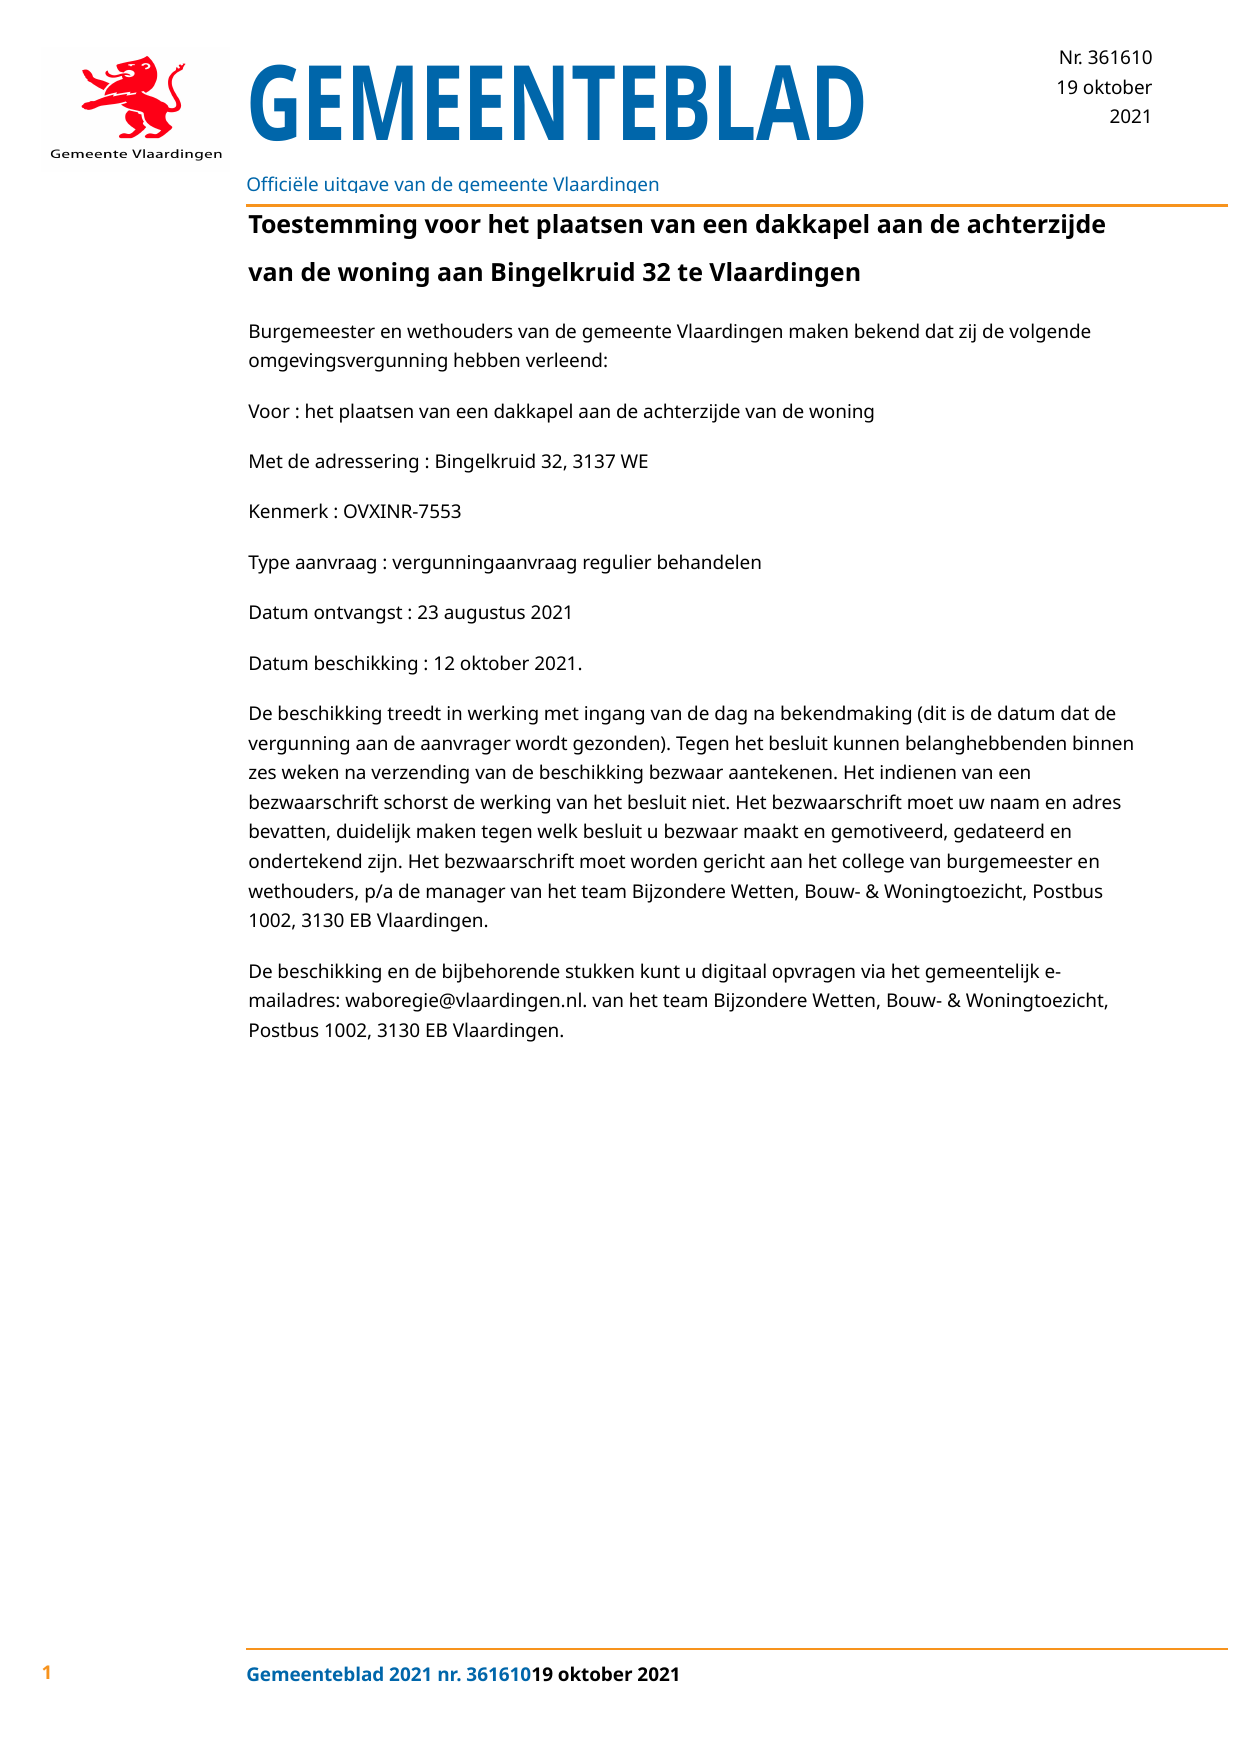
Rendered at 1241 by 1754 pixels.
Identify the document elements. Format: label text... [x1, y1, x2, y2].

picture [41, 47, 231, 172]
text Datum beschikking : 12 oktober 2021. [248, 650, 1152, 676]
text Burgemeester en wethouders van de gemeente Vlaardingen maken bekend dat zij de volgende omgevingsvergunning hebben verleend: [248, 318, 1152, 373]
text Type aanvraag : vergunningaanvraag regulier behandelen [248, 549, 1152, 575]
text Toestemming voor het plaatsen van een dakkapel aan de achterzijde van de woning aan Bingelkruid 32 te Vlaardingen [248, 207, 1152, 288]
text De beschikking treedt in werking met ingang van de dag na bekendmaking (dit is de datum dat de vergunning aan de aanvrager wordt gezonden). Tegen het besluit kunnen belanghebbenden binnen zes weken na verzending van de beschikking bezwaar aantekenen. Het indienen van een bezwaarschrift schorst de werking van het besluit niet. Het bezwaarschrift moet uw naam en adres bevatten, duidelijk maken tegen welk besluit u bezwaar maakt en gemotiveerd, gedateerd en ondertekend zijn. Het bezwaarschrift moet worden gericht aan het college van burgemeester en wethouders, p/a de manager van het team Bijzondere Wetten, Bouw- & Woningtoezicht, Postbus 1002, 3130 EB Vlaardingen. [248, 700, 1152, 933]
text De beschikking en de bijbehorende stukken kunt u digitaal opvragen via het gemeentelijk e-mailadres: waboregie@vlaardingen.nl. van het team Bijzondere Wetten, Bouw- & Woningtoezicht, Postbus 1002, 3130 EB Vlaardingen. [248, 958, 1152, 1043]
text Met de adressering : Bingelkruid 32, 3137 WE [248, 448, 1152, 474]
text Voor : het plaatsen van een dakkapel aan de achterzijde van de woning [248, 398, 1152, 424]
text Kenmerk : OVXINR-7553 [248, 499, 1152, 524]
text Datum ontvangst : 23 augustus 2021 [248, 599, 1152, 625]
